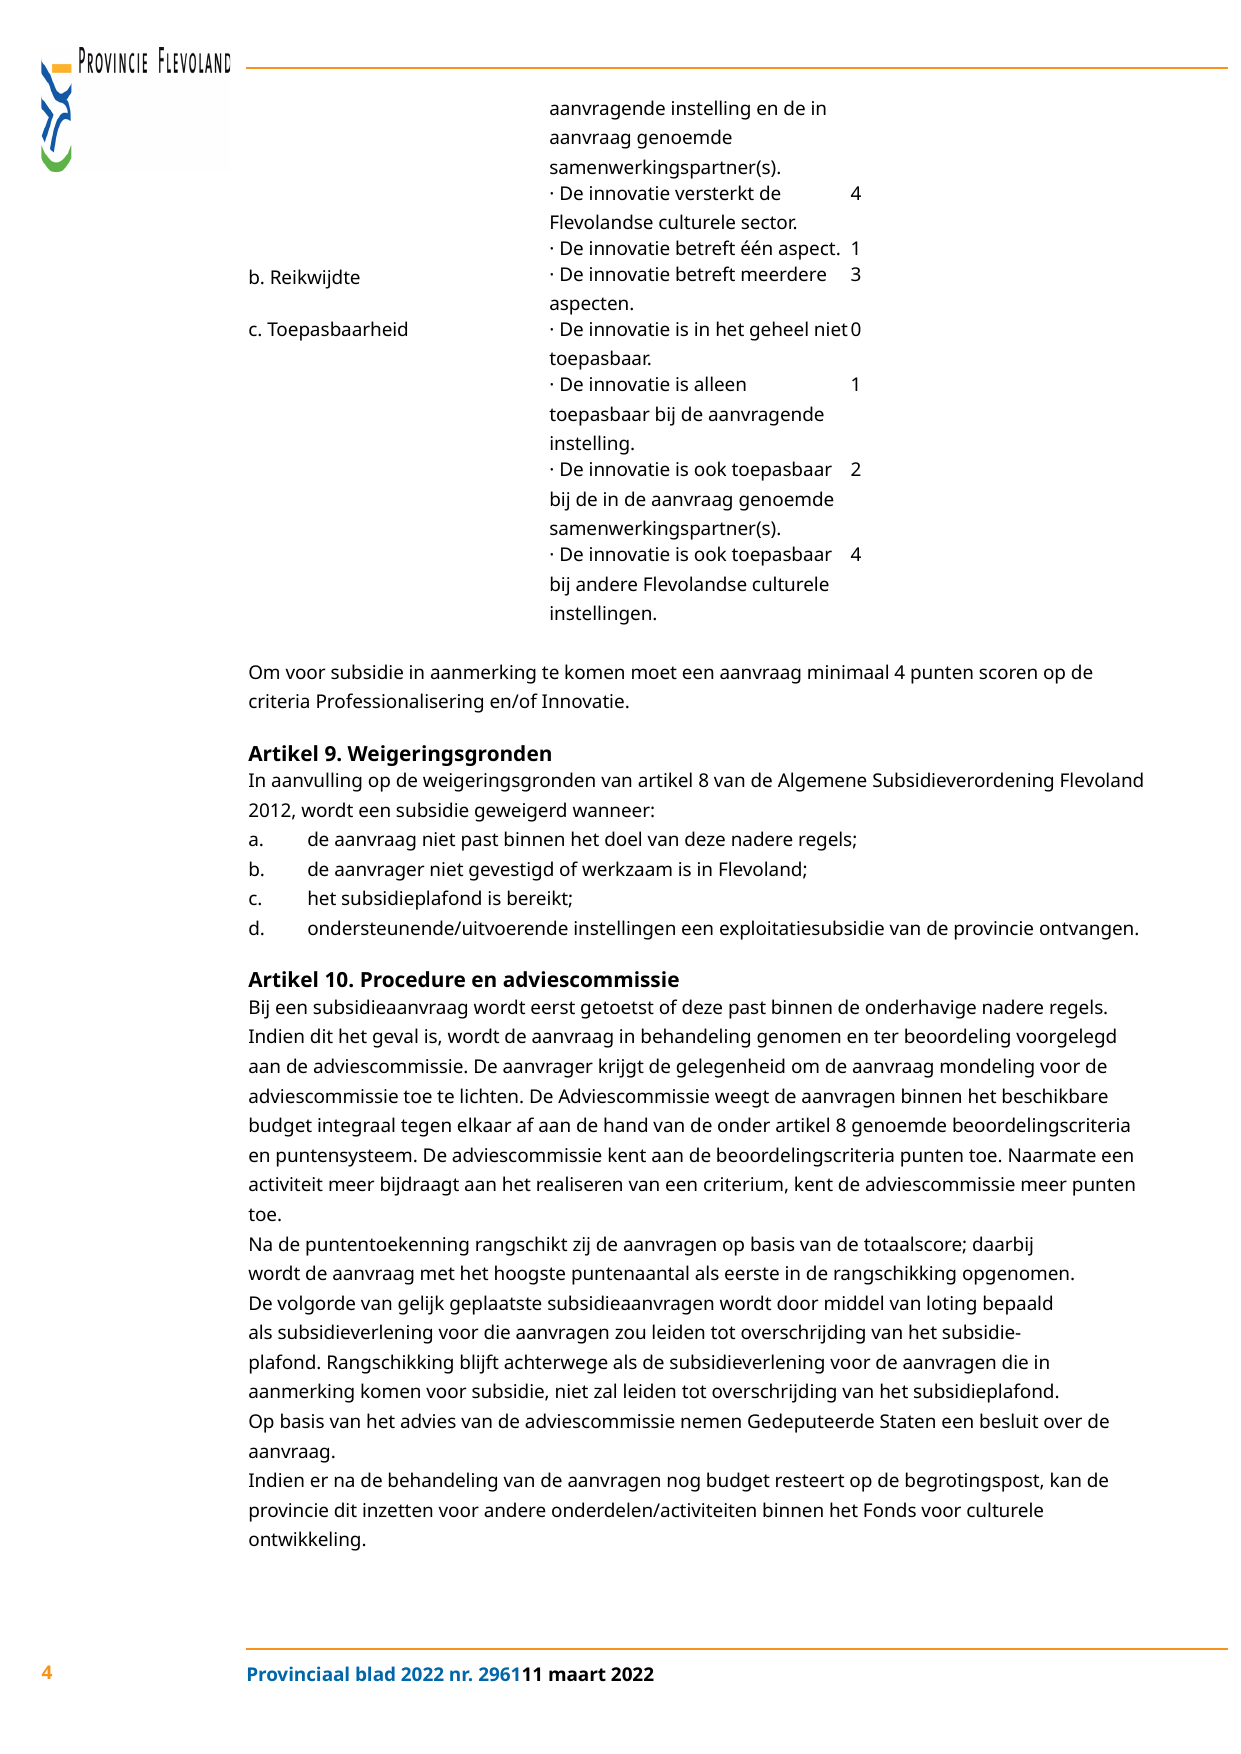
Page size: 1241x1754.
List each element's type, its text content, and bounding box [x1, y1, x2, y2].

table_cell 0 [850, 316, 1152, 371]
table_cell · De innovatie is ook toepasbaar bij de in de aanvraag genoemde samenwerkingspartner(s). [549, 456, 850, 541]
table_cell 4 [850, 541, 1152, 626]
table_cell · De innovatie betreft meerdere aspecten. [549, 261, 850, 316]
list de aanvraag niet past binnen het doel van deze nadere regels; [248, 826, 1152, 852]
text Op basis van het advies van de adviescommissie nemen Gedeputeerde Staten een besluit over de aanvraag. [248, 1408, 1152, 1463]
table_cell · De innovatie is ook toepasbaar bij andere Flevolandse culturele instellingen. [549, 541, 850, 626]
text Indien er na de behandeling van de aanvragen nog budget resteert op de begrotingspost, kan de provincie dit inzetten voor andere onderdelen/activiteiten binnen het Fonds voor culturele ontwikkeling. [248, 1467, 1152, 1552]
text Artikel 10. Procedure en adviescommissie [248, 966, 1152, 994]
text In aanvulling op de weigeringsgronden van artikel 8 van de Algemene Subsidieverordening Flevoland 2012, wordt een subsidie geweigerd wanneer: [248, 767, 1152, 823]
table_cell 4 [850, 180, 1152, 235]
table_cell · De innovatie versterkt de Flevolandse culturele sector. [549, 180, 850, 235]
table_cell b. Reikwijdte [248, 235, 549, 316]
table_cell aanvragende instelling en de in aanvraag genoemde samenwerkingspartner(s). [549, 95, 850, 180]
table_cell · De innovatie is in het geheel niet toepasbaar. [549, 316, 850, 371]
list de aanvrager niet gevestigd of werkzaam is in Flevoland; [248, 856, 1152, 882]
table_cell c. Toepasbaarheid [248, 316, 549, 626]
text Na de puntentoekenning rangschikt zij de aanvragen op basis van de totaalscore; daarbij [248, 1231, 1152, 1256]
text Artikel 9. Weigeringsgronden [248, 739, 1152, 767]
table_cell 1 [850, 371, 1152, 456]
table_cell [248, 95, 549, 235]
text als subsidieverlening voor die aanvragen zou leiden tot overschrijding van het subsidie- [248, 1319, 1152, 1345]
text Om voor subsidie in aanmerking te komen moet een aanvraag minimaal 4 punten scoren op de criteria Professionalisering en/of Innovatie. [248, 659, 1152, 714]
table_cell 1 [850, 235, 1152, 261]
list het subsidieplafond is bereikt; [248, 886, 1152, 911]
text wordt de aanvraag met het hoogste puntenaantal als eerste in de rangschikking opgenomen. [248, 1260, 1152, 1286]
table_cell 2 [850, 456, 1152, 541]
text Bij een subsidieaanvraag wordt eerst getoetst of deze past binnen de onderhavige nadere regels. Indien dit het geval is, wordt de aanvraag in behandeling genomen en ter beoordeling voorgelegd aan de adviescommissie. De aanvrager krijgt de gelegenheid om de aanvraag mondeling voor de adviescommissie toe te lichten. De Adviescommissie weegt de aanvragen binnen het beschikbare budget integraal tegen elkaar af aan de hand van de onder artikel 8 genoemde beoordelingscriteria en puntensysteem. De adviescommissie kent aan de beoordelingscriteria punten toe. Naarmate een activiteit meer bijdraagt aan het realiseren van een criterium, kent de adviescommissie meer punten toe. [248, 994, 1152, 1227]
table_cell · De innovatie is alleen toepasbaar bij de aanvragende instelling. [549, 371, 850, 456]
picture [41, 47, 231, 172]
table_cell [850, 95, 1152, 180]
list ondersteunende/uitvoerende instellingen een exploitatiesubsidie van de provincie ontvangen. [248, 915, 1152, 941]
text plafond. Rangschikking blijft achterwege als de subsidieverlening voor de aanvragen die in aanmerking komen voor subsidie, niet zal leiden tot overschrijding van het subsidieplafond. [248, 1349, 1152, 1404]
text De volgorde van gelijk geplaatste subsidieaanvragen wordt door middel van loting bepaald [248, 1290, 1152, 1316]
table_cell · De innovatie betreft één aspect. [549, 235, 850, 261]
table_cell 3 [850, 261, 1152, 316]
